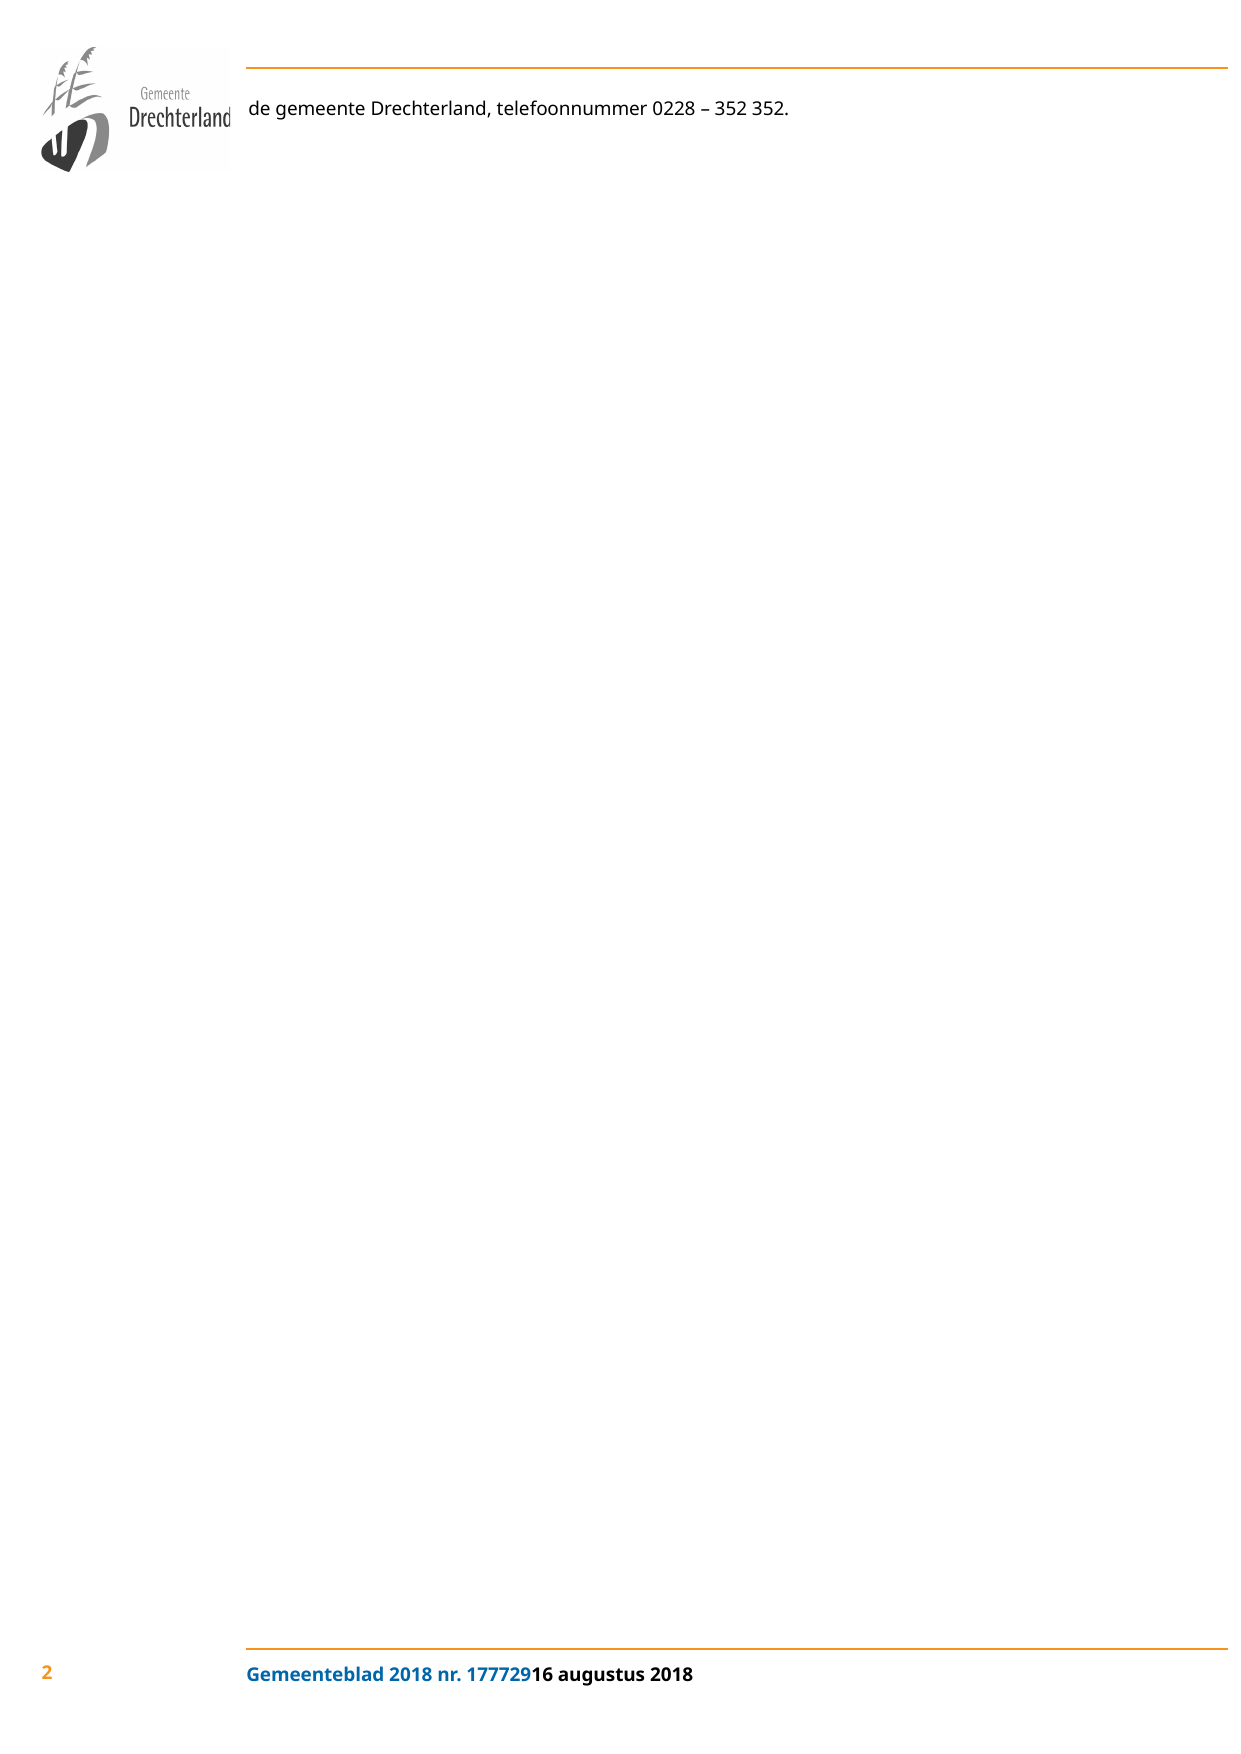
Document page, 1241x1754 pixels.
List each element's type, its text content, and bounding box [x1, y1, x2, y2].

text de gemeente Drechterland, telefoonnummer 0228 – 352 352. [248, 95, 1152, 121]
picture [41, 47, 231, 172]
